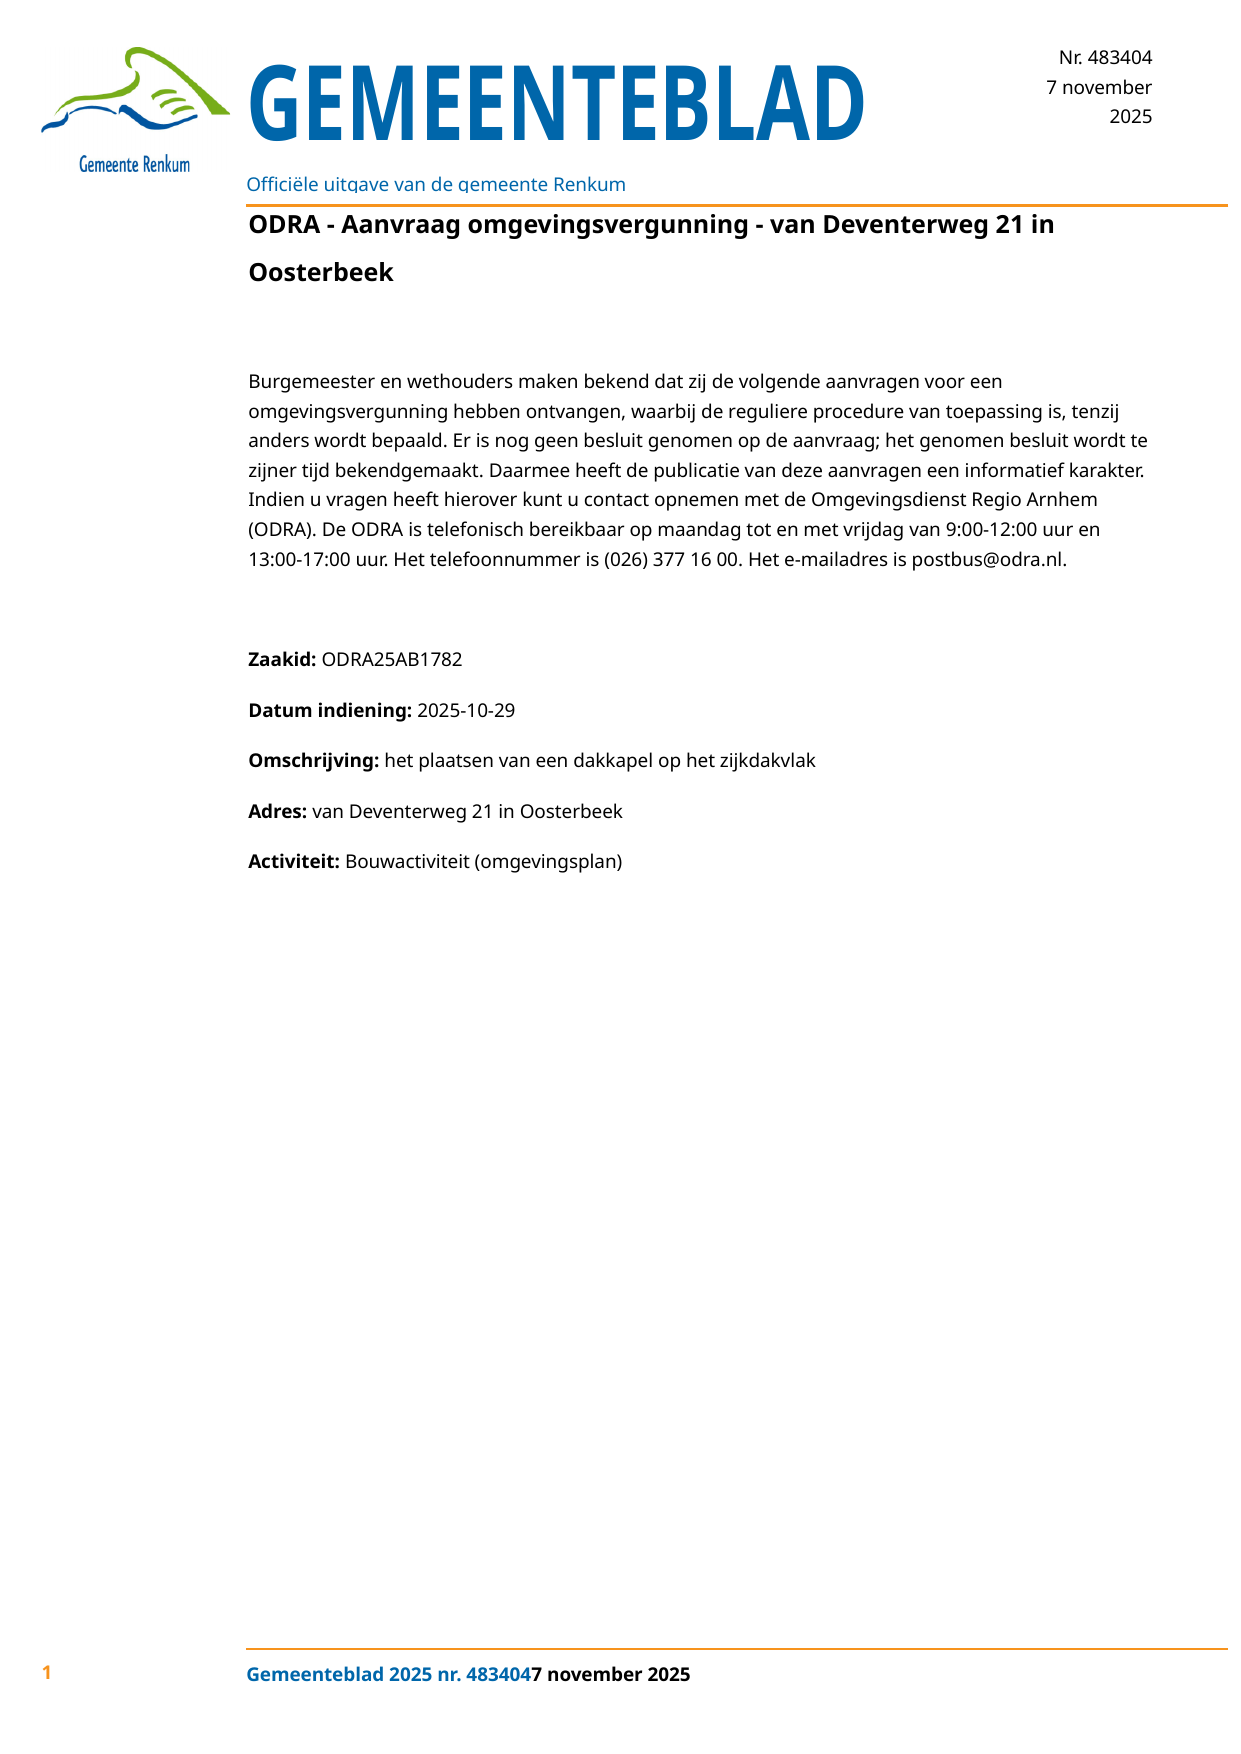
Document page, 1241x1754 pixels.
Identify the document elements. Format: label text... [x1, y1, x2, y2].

text Activiteit: Bouwactiviteit (omgevingsplan) [248, 848, 1152, 874]
text Omschrijving: het plaatsen van een dakkapel op het zijkdakvlak [248, 747, 1152, 773]
text Zaakid: ODRA25AB1782 [248, 647, 1152, 672]
text ODRA - Aanvraag omgevingsvergunning - van Deventerweg 21 in Oosterbeek [248, 207, 1152, 288]
text Adres: van Deventerweg 21 in Oosterbeek [248, 798, 1152, 824]
text Burgemeester en wethouders maken bekend dat zij de volgende aanvragen voor een omgevingsvergunning hebben ontvangen, waarbij de reguliere procedure van toepassing is, tenzij anders wordt bepaald. Er is nog geen besluit genomen op de aanvraag; het genomen besluit wordt te zijner tijd bekendgemaakt. Daarmee heeft de publicatie van deze aanvragen een informatief karakter. Indien u vragen heeft hierover kunt u contact opnemen met de Omgevingsdienst Regio Arnhem (ODRA). De ODRA is telefonisch bereikbaar op maandag tot en met vrijdag van 9:00-12:00 uur en 13:00-17:00 uur. Het telefoonnummer is (026) 377 16 00. Het e-mailadres is postbus@odra.nl. [248, 368, 1152, 572]
picture [41, 47, 231, 172]
text Datum indiening: 2025-10-29 [248, 697, 1152, 723]
